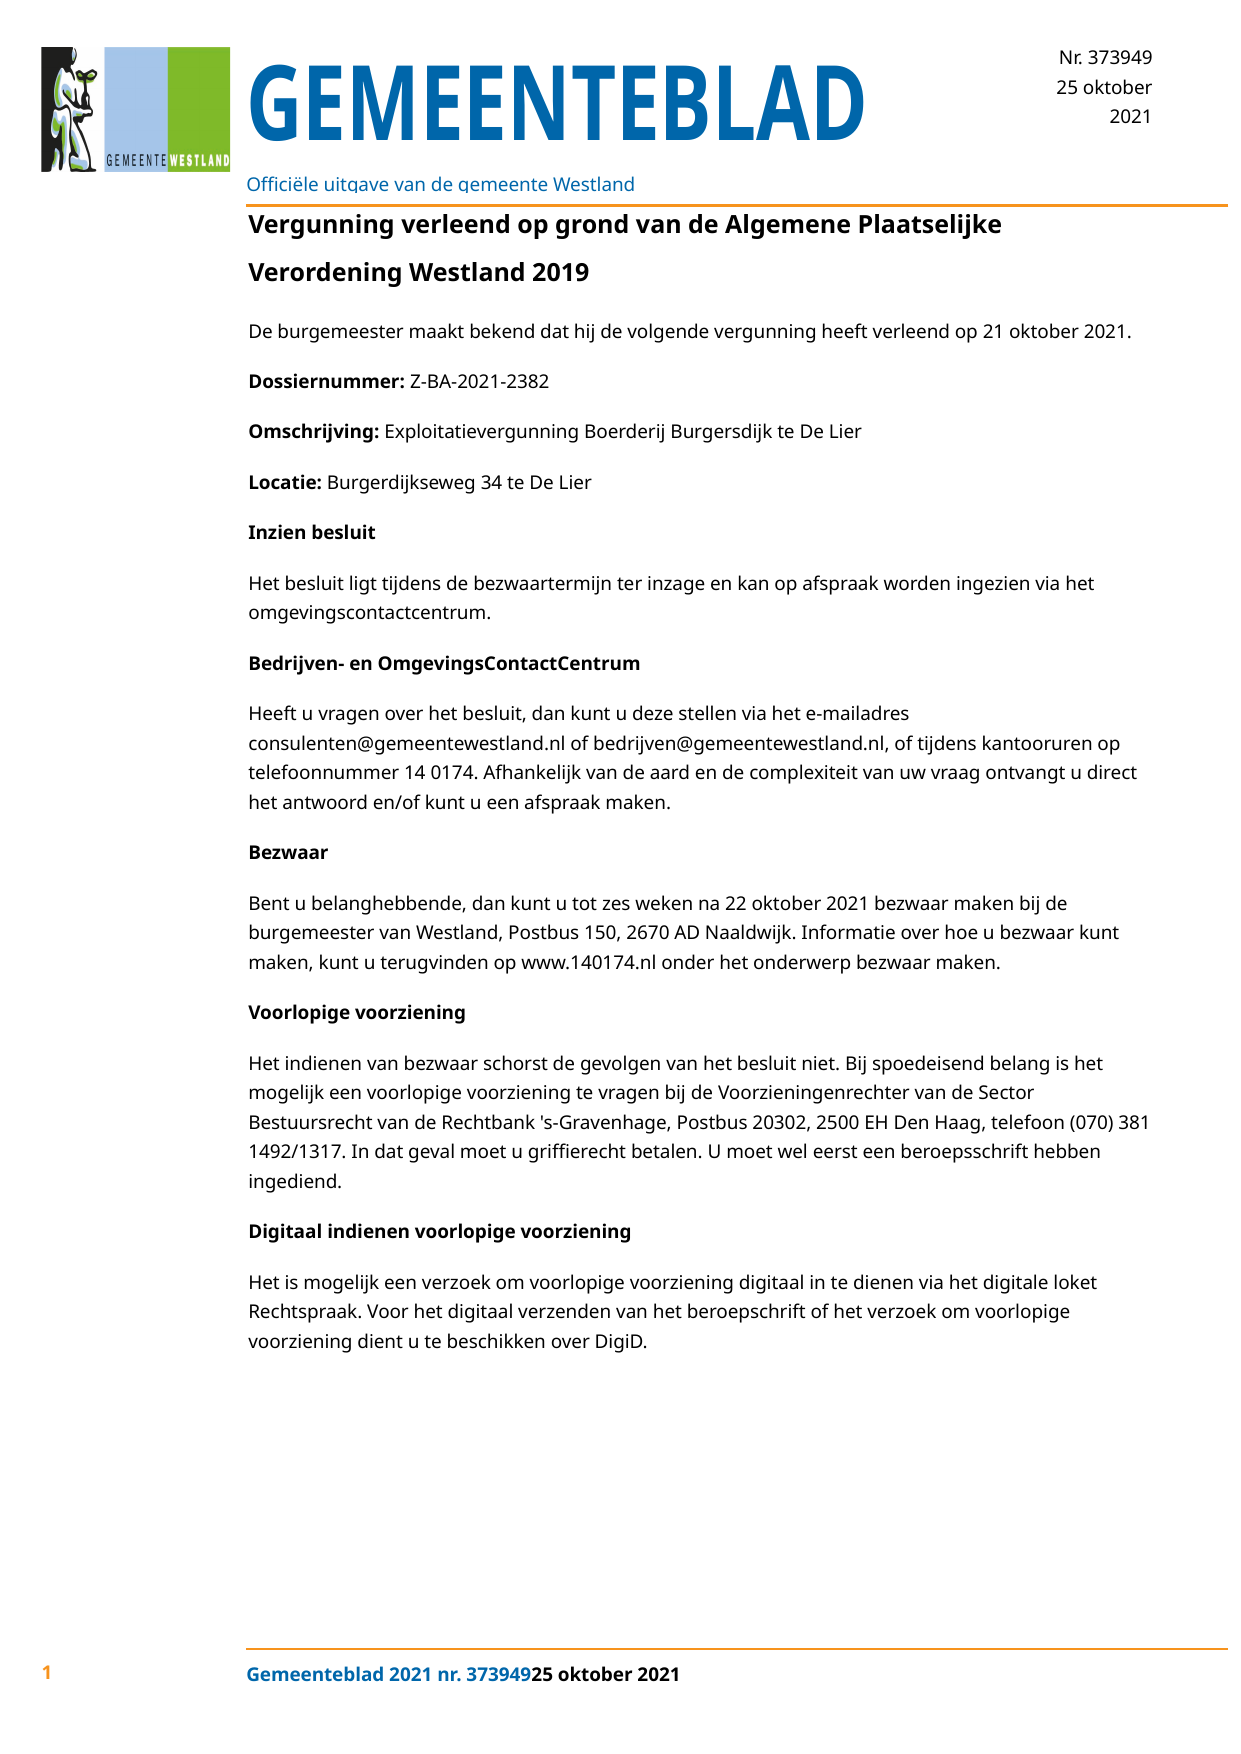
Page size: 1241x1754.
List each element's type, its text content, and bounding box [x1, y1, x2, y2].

text Omschrijving: Exploitatievergunning Boerderij Burgersdijk te De Lier [248, 419, 1152, 444]
text Voorlopige voorziening [248, 999, 1152, 1025]
text Bent u belanghebbende, dan kunt u tot zes weken na 22 oktober 2021 bezwaar maken bij de burgemeester van Westland, Postbus 150, 2670 AD Naaldwijk. Informatie over hoe u bezwaar kunt maken, kunt u terugvinden op www.140174.nl onder het onderwerp bezwaar maken. [248, 890, 1152, 975]
text Heeft u vragen over het besluit, dan kunt u deze stellen via het e-mailadres consulenten@gemeentewestland.nl of bedrijven@gemeentewestland.nl, of tijdens kantooruren op telefoonnummer 14 0174. Afhankelijk van de aard en de complexiteit van uw vraag ontvangt u direct het antwoord en/of kunt u een afspraak maken. [248, 700, 1152, 815]
text Locatie: Burgerdijkseweg 34 te De Lier [248, 469, 1152, 495]
text Bezwaar [248, 839, 1152, 865]
text Bedrijven- en OmgevingsContactCentrum [248, 650, 1152, 676]
text Vergunning verleend op grond van de Algemene Plaatselijke Verordening Westland 2019 [248, 207, 1152, 288]
text Dossiernummer: Z-BA-2021-2382 [248, 368, 1152, 394]
text Inzien besluit [248, 519, 1152, 545]
text Digitaal indienen voorlopige voorziening [248, 1219, 1152, 1244]
text Het is mogelijk een verzoek om voorlopige voorziening digitaal in te dienen via het digitale loket Rechtspraak. Voor het digitaal verzenden van het beroepschrift of het verzoek om voorlopige voorziening dient u te beschikken over DigiD. [248, 1269, 1152, 1354]
text Het besluit ligt tijdens de bezwaartermijn ter inzage en kan op afspraak worden ingezien via het omgevingscontactcentrum. [248, 570, 1152, 625]
picture [41, 47, 231, 172]
text Het indienen van bezwaar schorst de gevolgen van het besluit niet. Bij spoedeisend belang is het mogelijk een voorlopige voorziening te vragen bij de Voorzieningenrechter van de Sector Bestuursrecht van de Rechtbank 's-Gravenhage, Postbus 20302, 2500 EH Den Haag, telefoon (070) 381 1492/1317. In dat geval moet u griffierecht betalen. U moet wel eerst een beroepsschrift hebben ingediend. [248, 1050, 1152, 1194]
text De burgemeester maakt bekend dat hij de volgende vergunning heeft verleend op 21 oktober 2021. [248, 318, 1152, 344]
